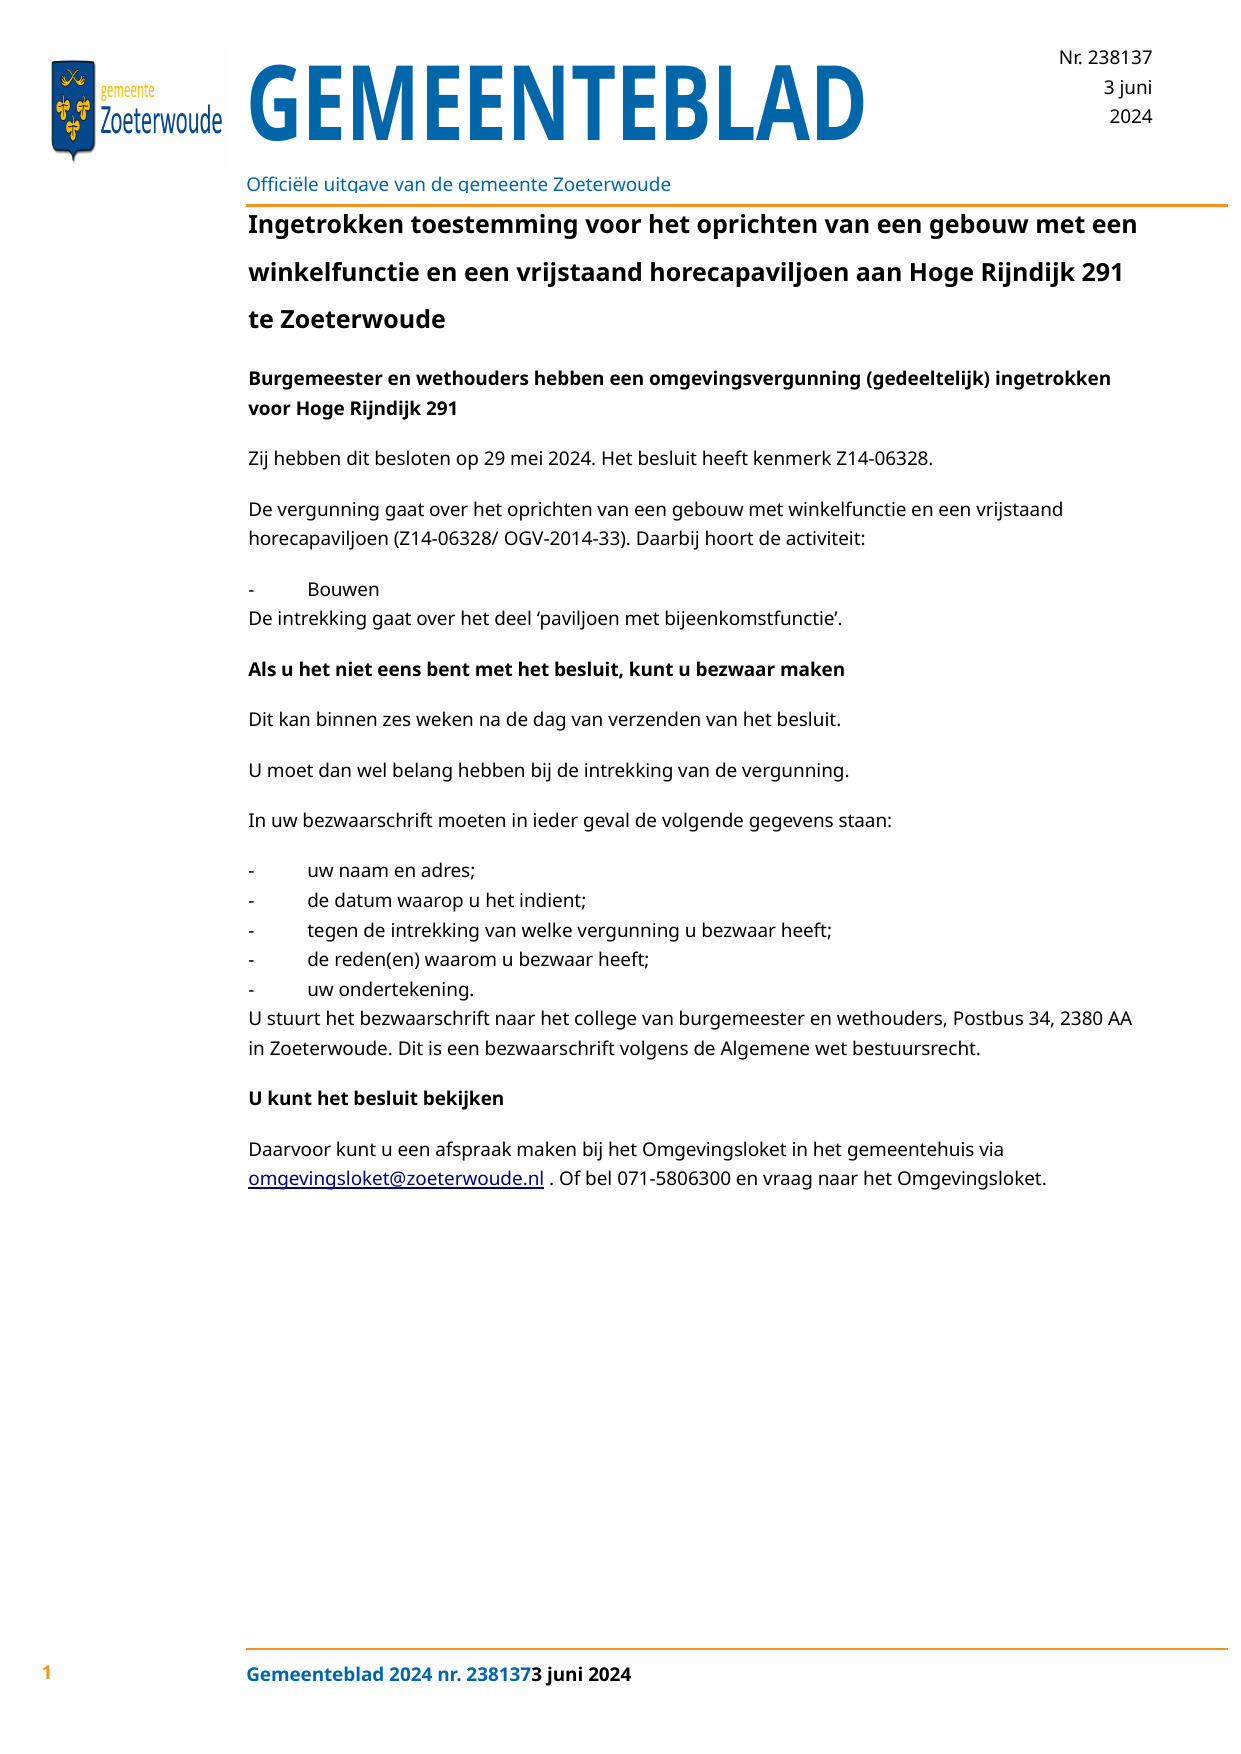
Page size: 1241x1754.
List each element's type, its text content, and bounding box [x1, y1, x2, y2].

text U kunt het besluit bekijken [248, 1086, 1152, 1111]
list Bouwen [248, 576, 1152, 602]
text De vergunning gaat over het oprichten van een gebouw met winkelfunctie en een vrijstaand horecapaviljoen (Z14-06328/ OGV-2014-33). Daarbij hoort de activiteit: [248, 496, 1152, 551]
picture [41, 47, 231, 172]
list uw naam en adres; [248, 858, 1152, 883]
text De intrekking gaat over het deel ‘paviljoen met bijeenkomstfunctie’. [248, 606, 1152, 631]
text U stuurt het bezwaarschrift naar het college van burgemeester en wethouders, Postbus 34, 2380 AA in Zoeterwoude. Dit is een bezwaarschrift volgens de Algemene wet bestuursrecht. [248, 1006, 1152, 1061]
list de reden(en) waarom u bezwaar heeft; [248, 946, 1152, 972]
list uw ondertekening. [248, 976, 1152, 1002]
text U moet dan wel belang hebben bij de intrekking van de vergunning. [248, 757, 1152, 782]
text Daarvoor kunt u een afspraak maken bij het Omgevingsloket in het gemeentehuis via omgevingsloket@zoeterwoude.nl . Of bel 071-5806300 en vraag naar het Omgevingsloket. [248, 1136, 1152, 1191]
text Als u het niet eens bent met het besluit, kunt u bezwaar maken [248, 656, 1152, 682]
text Zij hebben dit besloten op 29 mei 2024. Het besluit heeft kenmerk Z14-06328. [248, 446, 1152, 471]
list tegen de intrekking van welke vergunning u bezwaar heeft; [248, 917, 1152, 942]
list de datum waarop u het indient; [248, 887, 1152, 913]
text Burgemeester en wethouders hebben een omgevingsvergunning (gedeeltelijk) ingetrokken voor Hoge Rijndijk 291 [248, 366, 1152, 421]
text In uw bezwaarschrift moeten in ieder geval de volgende gegevens staan: [248, 807, 1152, 833]
text Dit kan binnen zes weken na de dag van verzenden van het besluit. [248, 706, 1152, 732]
text Ingetrokken toestemming voor het oprichten van een gebouw met een winkelfunctie en een vrijstaand horecapaviljoen aan Hoge Rijndijk 291 te Zoeterwoude [248, 207, 1152, 336]
